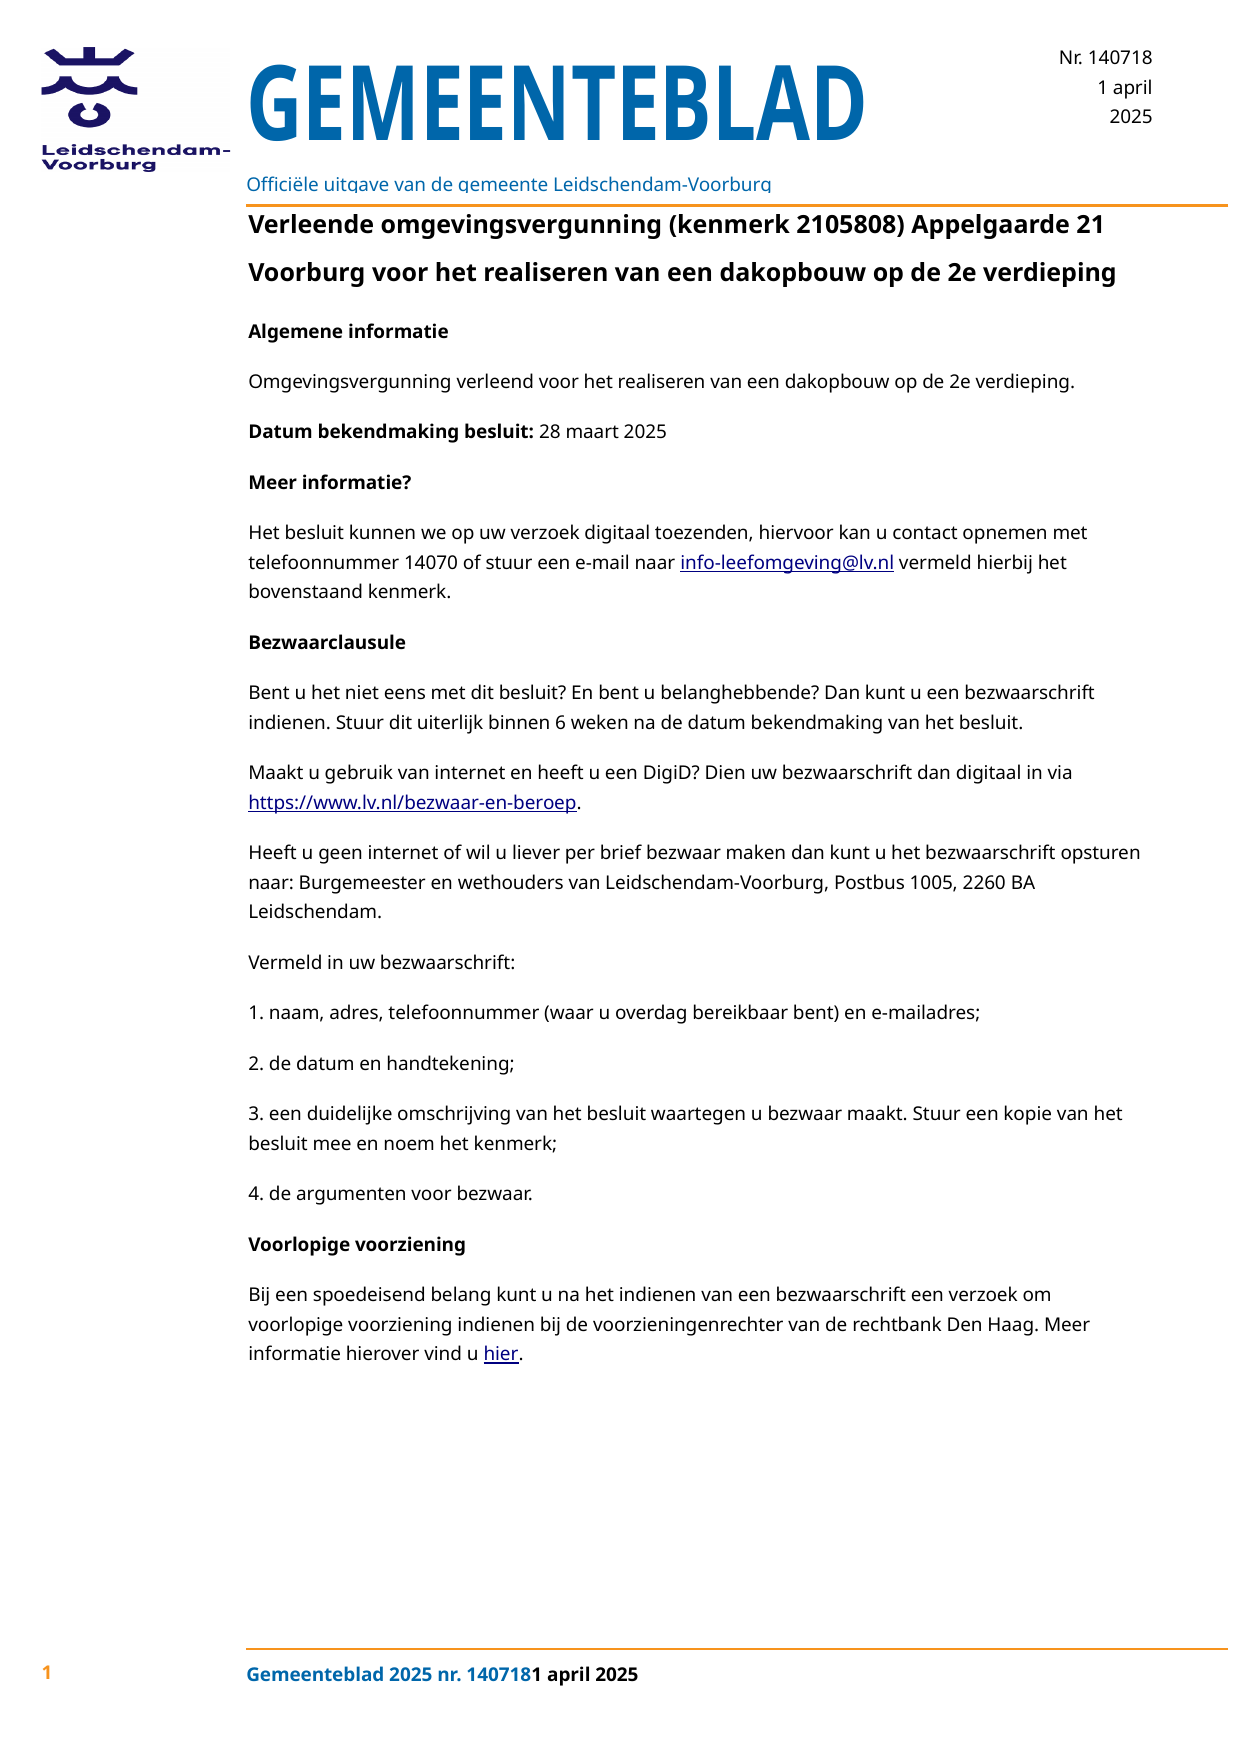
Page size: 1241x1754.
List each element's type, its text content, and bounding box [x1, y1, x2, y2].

text Vermeld in uw bezwaarschrift: [248, 949, 1152, 975]
text Verleende omgevingsvergunning (kenmerk 2105808) Appelgaarde 21 Voorburg voor het realiseren van een dakopbouw op de 2e verdieping [248, 207, 1152, 288]
text Datum bekendmaking besluit: 28 maart 2025 [248, 419, 1152, 444]
text Bij een spoedeisend belang kunt u na het indienen van een bezwaarschrift een verzoek om voorlopige voorziening indienen bij de voorzieningenrechter van de rechtbank Den Haag. Meer informatie hierover vind u hier. [248, 1281, 1152, 1366]
text Maakt u gebruik van internet en heeft u een DigiD? Dien uw bezwaarschrift dan digitaal in via https://www.lv.nl/bezwaar-en-beroep. [248, 759, 1152, 815]
text Heeft u geen internet of wil u liever per brief bezwaar maken dan kunt u het bezwaarschrift opsturen naar: Burgemeester en wethouders van Leidschendam-Voorburg, Postbus 1005, 2260 BA Leidschendam. [248, 839, 1152, 924]
text Het besluit kunnen we op uw verzoek digitaal toezenden, hiervoor kan u contact opnemen met telefoonnummer 14070 of stuur een e-mail naar info-leefomgeving@lv.nl vermeld hierbij het bovenstaand kenmerk. [248, 519, 1152, 604]
text 2. de datum en handtekening; [248, 1050, 1152, 1076]
text 4. de argumenten voor bezwaar. [248, 1180, 1152, 1206]
text 3. een duidelijke omschrijving van het besluit waartegen u bezwaar maakt. Stuur een kopie van het besluit mee en noem het kenmerk; [248, 1100, 1152, 1156]
text Voorlopige voorziening [248, 1231, 1152, 1257]
text 1. naam, adres, telefoonnummer (waar u overdag bereikbaar bent) en e-mailadres; [248, 999, 1152, 1025]
text Algemene informatie [248, 318, 1152, 344]
text Omgevingsvergunning verleend voor het realiseren van een dakopbouw op de 2e verdieping. [248, 368, 1152, 394]
text Bezwaarclausule [248, 629, 1152, 655]
picture [41, 47, 231, 172]
text Bent u het niet eens met dit besluit? En bent u belanghebbende? Dan kunt u een bezwaarschrift indienen. Stuur dit uiterlijk binnen 6 weken na de datum bekendmaking van het besluit. [248, 679, 1152, 735]
text Meer informatie? [248, 469, 1152, 495]
